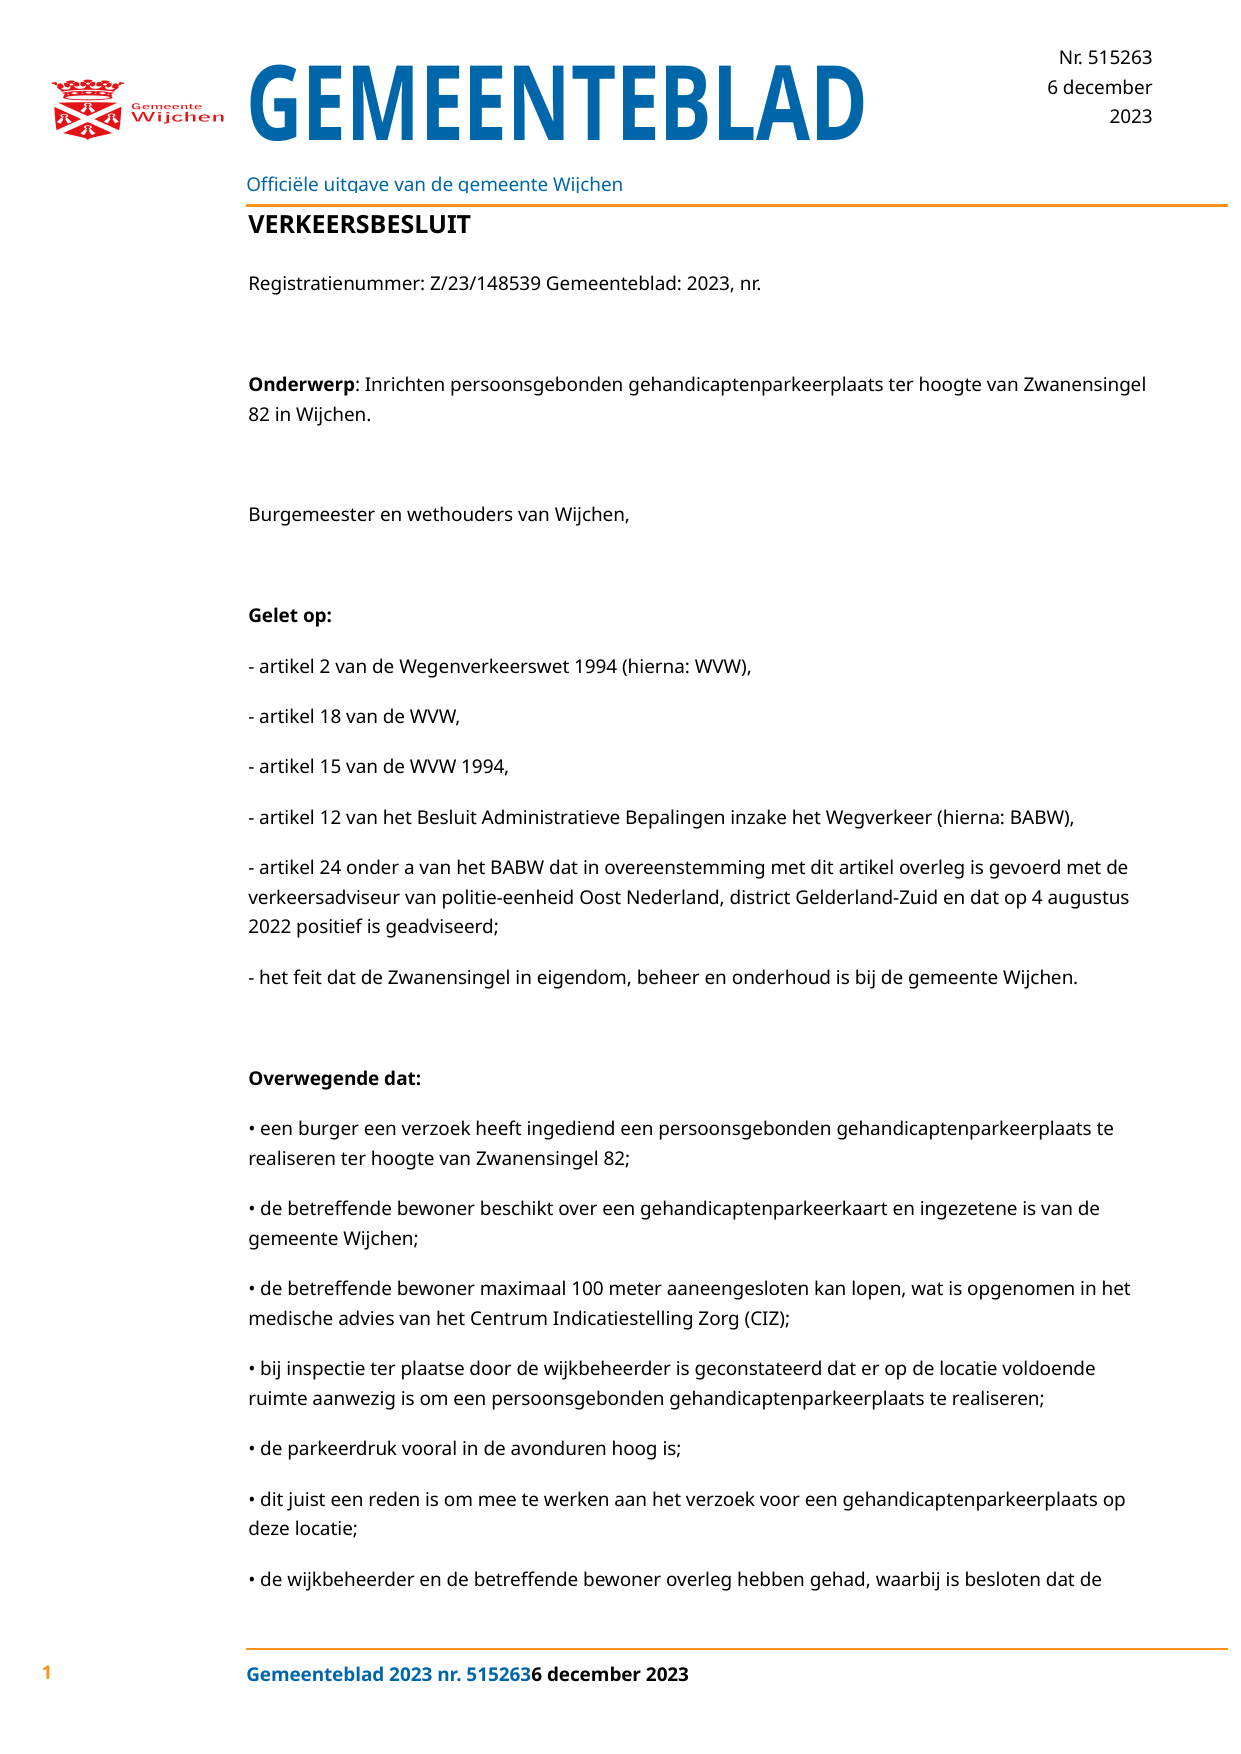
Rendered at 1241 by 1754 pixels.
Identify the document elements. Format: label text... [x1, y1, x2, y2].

text - artikel 15 van de WVW 1994, [248, 754, 1152, 779]
text VERKEERSBESLUIT [248, 207, 1152, 241]
text Onderwerp: Inrichten persoonsgebonden gehandicaptenparkeerplaats ter hoogte van Zwanensingel 82 in Wijchen. [248, 371, 1152, 426]
text Overwegende dat: [248, 1065, 1152, 1091]
text - artikel 18 van de WVW, [248, 703, 1152, 729]
text • de betreffende bewoner beschikt over een gehandicaptenparkeerkaart en ingezetene is van de gemeente Wijchen; [248, 1195, 1152, 1251]
text Gelet op: [248, 602, 1152, 628]
text • de parkeerdruk vooral in de avonduren hoog is; [248, 1435, 1152, 1461]
text Burgemeester en wethouders van Wijchen, [248, 502, 1152, 527]
text - artikel 2 van de Wegenverkeerswet 1994 (hierna: WVW), [248, 653, 1152, 678]
text - het feit dat de Zwanensingel in eigendom, beheer en onderhoud is bij de gemeente Wijchen. [248, 964, 1152, 990]
text • bij inspectie ter plaatse door de wijkbeheerder is geconstateerd dat er op de locatie voldoende ruimte aanwezig is om een persoonsgebonden gehandicaptenparkeerplaats te realiseren; [248, 1355, 1152, 1411]
text Registratienummer: Z/23/148539 Gemeenteblad: 2023, nr. [248, 270, 1152, 296]
text • een burger een verzoek heeft ingediend een persoonsgebonden gehandicaptenparkeerplaats te realiseren ter hoogte van Zwanensingel 82; [248, 1115, 1152, 1171]
text • dit juist een reden is om mee te werken aan het verzoek voor een gehandicaptenparkeerplaats op deze locatie; [248, 1486, 1152, 1541]
text • de wijkbeheerder en de betreffende bewoner overleg hebben gehad, waarbij is besloten dat de [248, 1566, 1152, 1591]
text • de betreffende bewoner maximaal 100 meter aaneengesloten kan lopen, wat is opgenomen in het medische advies van het Centrum Indicatiestelling Zorg (CIZ); [248, 1275, 1152, 1331]
picture [41, 47, 231, 172]
text - artikel 24 onder a van het BABW dat in overeenstemming met dit artikel overleg is gevoerd met de verkeersadviseur van politie-eenheid Oost Nederland, district Gelderland-Zuid en dat op 4 augustus 2022 positief is geadviseerd; [248, 854, 1152, 939]
text - artikel 12 van het Besluit Administratieve Bepalingen inzake het Wegverkeer (hierna: BABW), [248, 804, 1152, 830]
